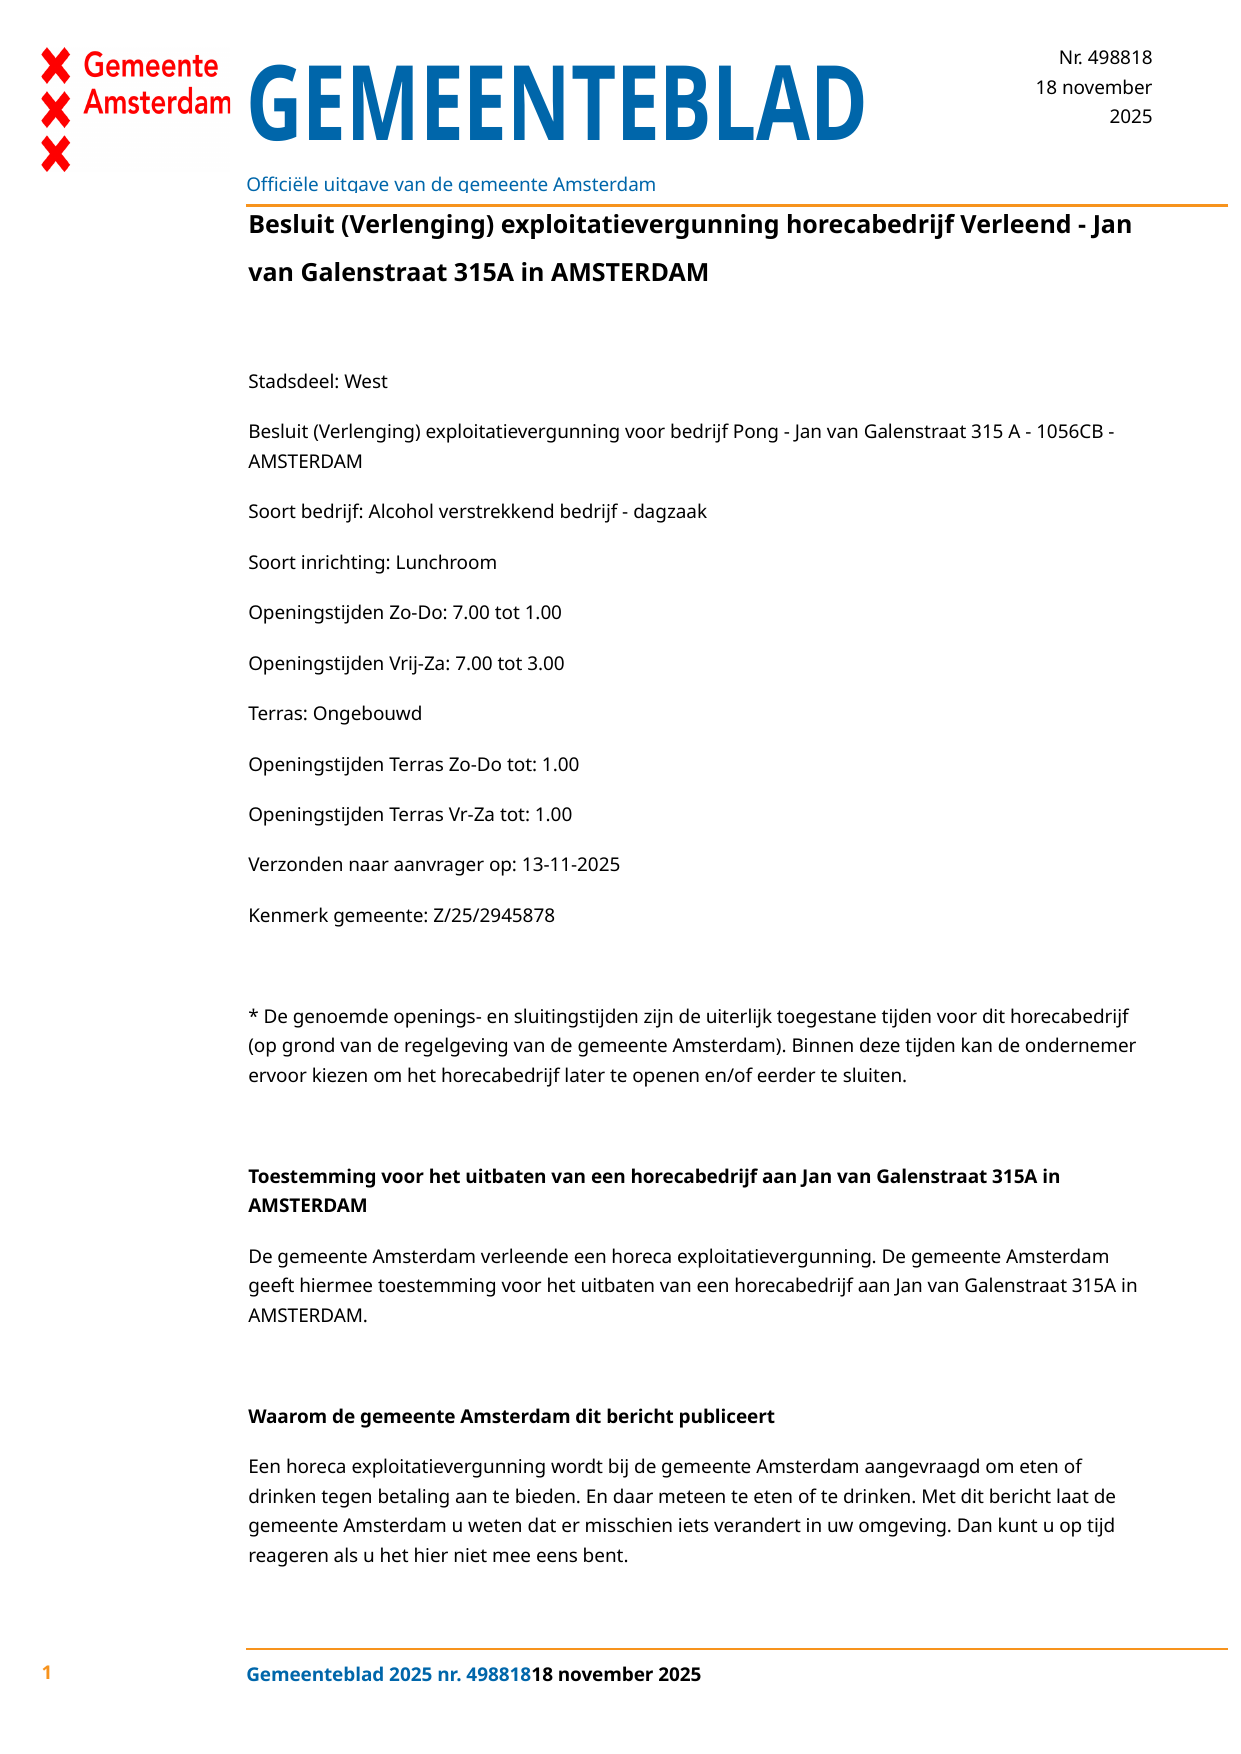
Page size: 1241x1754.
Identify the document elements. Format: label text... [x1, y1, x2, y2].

text Openingstijden Zo-Do: 7.00 tot 1.00 [248, 599, 1152, 625]
text Toestemming voor het uitbaten van een horecabedrijf aan Jan van Galenstraat 315A in AMSTERDAM [248, 1163, 1152, 1218]
text Waarom de gemeente Amsterdam dit bericht publiceert [248, 1403, 1152, 1429]
text Verzonden naar aanvrager op: 13-11-2025 [248, 852, 1152, 877]
picture [41, 47, 231, 172]
text Kenmerk gemeente: Z/25/2945878 [248, 902, 1152, 928]
text Openingstijden Vrij-Za: 7.00 tot 3.00 [248, 650, 1152, 676]
text Besluit (Verlenging) exploitatievergunning voor bedrijf Pong - Jan van Galenstraat 315 A - 1056CB - AMSTERDAM [248, 419, 1152, 474]
text De gemeente Amsterdam verleende een horeca exploitatievergunning. De gemeente Amsterdam geeft hiermee toestemming voor het uitbaten van een horecabedrijf aan Jan van Galenstraat 315A in AMSTERDAM. [248, 1243, 1152, 1328]
text Openingstijden Terras Vr-Za tot: 1.00 [248, 801, 1152, 827]
text Soort bedrijf: Alcohol verstrekkend bedrijf - dagzaak [248, 499, 1152, 524]
text Een horeca exploitatievergunning wordt bij de gemeente Amsterdam aangevraagd om eten of drinken tegen betaling aan te bieden. En daar meteen te eten of te drinken. Met dit bericht laat de gemeente Amsterdam u weten dat er misschien iets verandert in uw omgeving. Dan kunt u op tijd reageren als u het hier niet mee eens bent. [248, 1453, 1152, 1568]
text Terras: Ongebouwd [248, 700, 1152, 726]
text Openingstijden Terras Zo-Do tot: 1.00 [248, 751, 1152, 777]
text Stadsdeel: West [248, 368, 1152, 394]
text * De genoemde openings- en sluitingstijden zijn de uiterlijk toegestane tijden voor dit horecabedrijf (op grond van de regelgeving van de gemeente Amsterdam). Binnen deze tijden kan de ondernemer ervoor kiezen om het horecabedrijf later te openen en/of eerder te sluiten. [248, 1003, 1152, 1088]
text Soort inrichting: Lunchroom [248, 549, 1152, 575]
text Besluit (Verlenging) exploitatievergunning horecabedrijf Verleend - Jan van Galenstraat 315A in AMSTERDAM [248, 207, 1152, 288]
